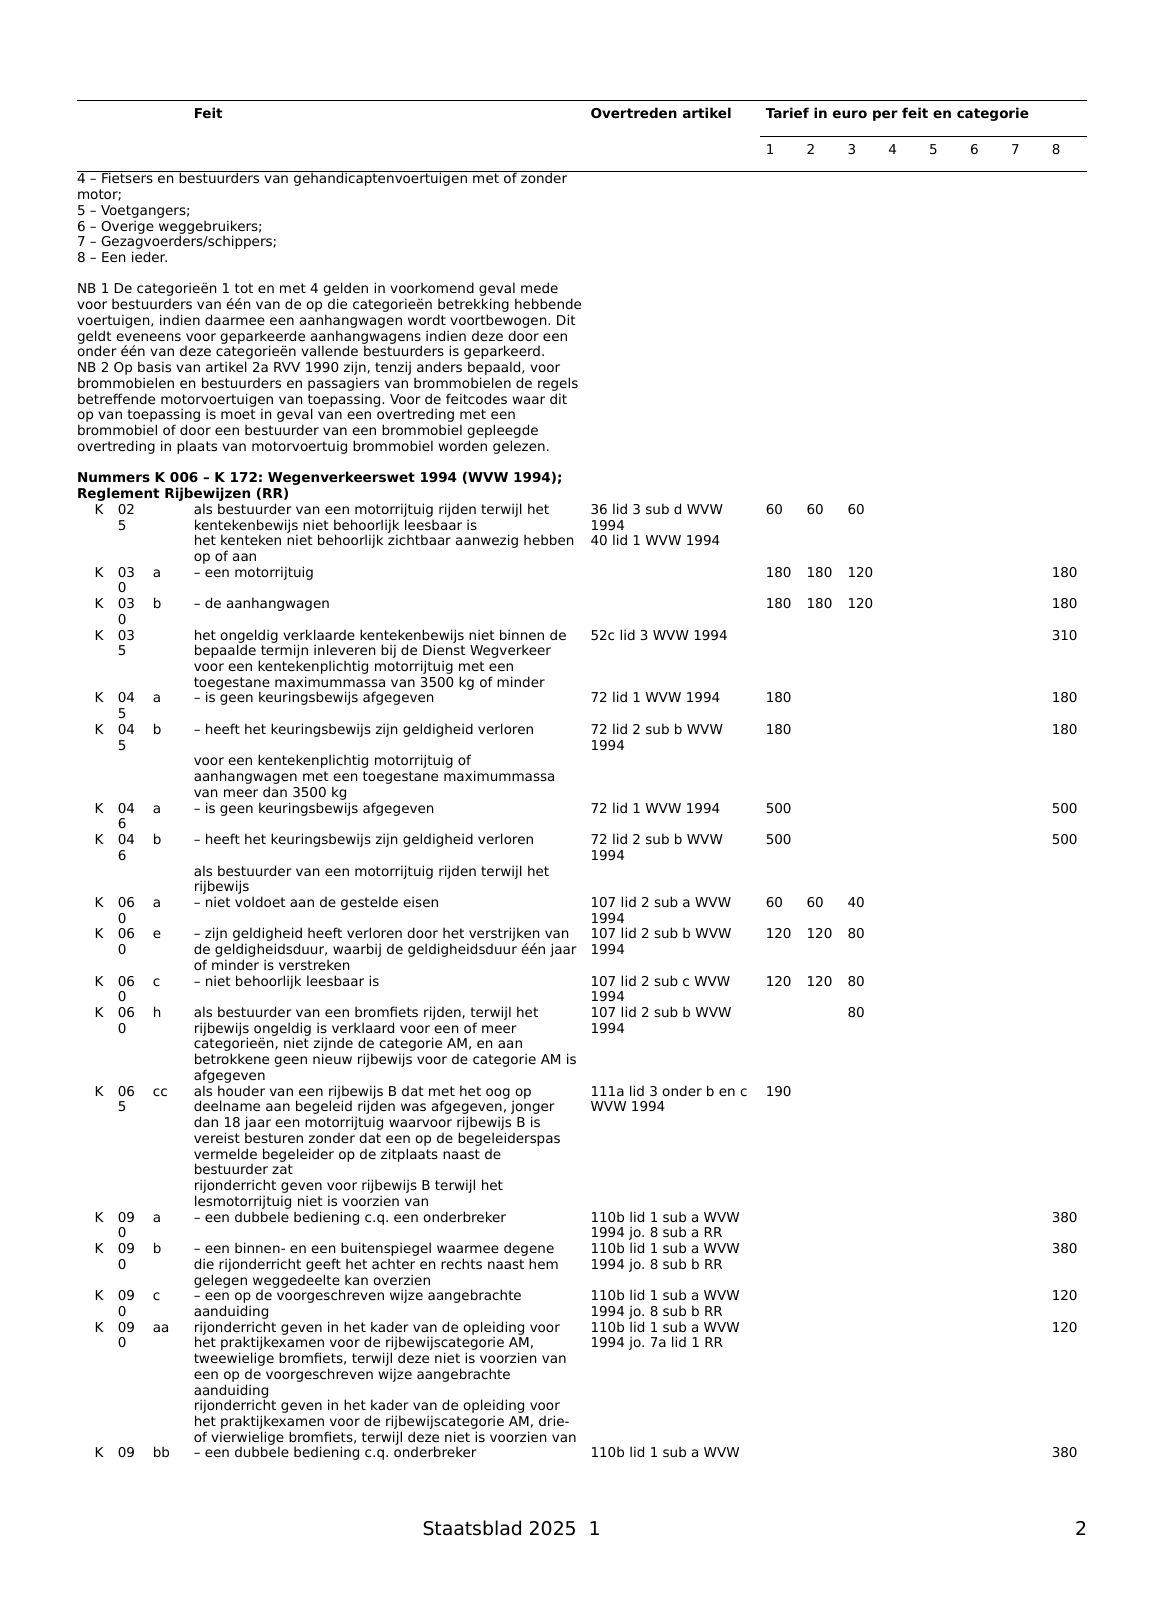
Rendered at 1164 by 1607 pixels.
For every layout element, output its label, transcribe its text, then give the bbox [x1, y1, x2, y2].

table_cell – een motorrijtuig [188, 565, 584, 596]
table_cell [112, 753, 147, 800]
table_cell [923, 203, 964, 218]
table_cell [147, 1178, 182, 1209]
table_cell [83, 1398, 88, 1445]
table_cell 5 [923, 137, 964, 171]
table_cell [1005, 753, 1046, 800]
table_cell [964, 690, 1005, 722]
table_cell [83, 1320, 88, 1398]
table_cell [182, 1241, 188, 1288]
table_cell [147, 659, 182, 690]
table_cell [882, 800, 923, 832]
table_cell [77, 596, 82, 627]
table_cell [585, 281, 759, 360]
table_cell [760, 1209, 801, 1241]
table_cell [801, 172, 841, 203]
table_cell [760, 1005, 801, 1083]
table_cell [801, 753, 841, 800]
table_cell [964, 234, 1005, 250]
table_cell [801, 628, 841, 659]
table_cell – een dubbele bediening c.q. een onderbreker [188, 1209, 584, 1241]
table_cell [801, 266, 841, 281]
table_cell c [147, 974, 182, 1005]
table_cell [147, 753, 182, 800]
table_cell [801, 1398, 841, 1445]
table_cell [1046, 470, 1087, 502]
table_cell [1046, 360, 1087, 454]
table_cell [1005, 1084, 1046, 1178]
table_cell [882, 1320, 923, 1398]
table_cell [923, 1241, 964, 1288]
table_cell [182, 722, 188, 753]
table_cell [964, 628, 1005, 659]
table_cell [83, 136, 88, 171]
table_cell K [88, 596, 112, 627]
table_cell [882, 533, 923, 564]
table_cell [882, 926, 923, 973]
table_cell [1005, 1005, 1046, 1083]
table_cell K [88, 800, 112, 832]
table_cell [112, 1398, 147, 1445]
table_cell [801, 722, 841, 753]
table_cell [1005, 266, 1046, 281]
table_cell [841, 753, 882, 800]
table_cell 107 lid 2 sub b WVW 1994 [585, 1005, 759, 1083]
table_cell – een binnen- en een buitenspiegel waarmee degene die rijonderricht geeft het achter en rechts naast hem gelegen weggedeelte kan overzien [188, 1241, 584, 1288]
table_cell K [88, 1005, 112, 1083]
table_cell [964, 1320, 1005, 1398]
table_cell [88, 533, 112, 564]
table_cell [182, 863, 188, 895]
table_cell [112, 533, 147, 564]
table_cell [760, 470, 801, 502]
table_cell [964, 203, 1005, 218]
table_cell K [88, 974, 112, 1005]
table_cell [77, 533, 82, 564]
table_cell 72 lid 1 WVW 1994 [585, 800, 759, 832]
table_cell 180 [1046, 565, 1087, 596]
table_cell [841, 690, 882, 722]
table_cell [882, 281, 923, 360]
table_cell [841, 659, 882, 690]
table_cell 4 [882, 137, 923, 171]
table_cell [585, 172, 759, 203]
table_cell [882, 895, 923, 926]
table_cell [1046, 502, 1087, 533]
table_cell [882, 565, 923, 596]
table_cell [1046, 266, 1087, 281]
table_cell 09 [112, 1445, 147, 1470]
table_cell [585, 1398, 759, 1445]
table_cell [841, 281, 882, 360]
table_cell 110b lid 1 sub a WVW 1994 jo. 7a lid 1 RR [585, 1320, 759, 1398]
table_cell 120 [760, 974, 801, 1005]
table_cell [88, 863, 112, 895]
table_cell [964, 502, 1005, 533]
table_cell [964, 454, 1005, 470]
table_cell [83, 863, 88, 895]
table_cell [882, 360, 923, 454]
table_cell 090 [112, 1288, 147, 1319]
table_cell [1046, 895, 1087, 926]
table_cell 60 [760, 502, 801, 533]
table_cell [182, 800, 188, 832]
table_cell [923, 219, 964, 234]
table_cell [760, 1178, 801, 1209]
table_cell [801, 1005, 841, 1083]
table_cell [83, 1288, 88, 1319]
table_cell [801, 1320, 841, 1398]
table_cell 120 [1046, 1320, 1087, 1398]
table_cell [841, 832, 882, 863]
table_cell [760, 753, 801, 800]
table_cell [83, 1241, 88, 1288]
table_cell [801, 250, 841, 266]
table_cell [112, 863, 147, 895]
table_cell [1046, 234, 1087, 250]
table_cell [182, 753, 188, 800]
table_cell [841, 250, 882, 266]
table_cell [1046, 1084, 1087, 1178]
table_cell [923, 800, 964, 832]
table_cell [88, 753, 112, 800]
table_cell 060 [112, 1005, 147, 1083]
table_cell 120 [801, 926, 841, 973]
table_cell [585, 136, 759, 171]
table_cell K [88, 1084, 112, 1178]
table_cell [77, 926, 82, 973]
table_cell [585, 470, 759, 502]
table_cell [923, 454, 964, 470]
table_cell [1005, 203, 1046, 218]
table_cell [182, 596, 188, 627]
table_cell [964, 470, 1005, 502]
table_cell als bestuurder van een motorrijtuig rijden terwijl het rijbewijs [188, 863, 584, 895]
table_cell [77, 266, 584, 281]
table_cell [1005, 281, 1046, 360]
table_cell rijonderricht geven in het kader van de opleiding voor het praktijkexamen voor de rijbewijscategorie AM, tweewielige bromfiets, terwijl deze niet is voorzien van een op de voorgeschreven wijze aangebrachte aanduiding [188, 1320, 584, 1398]
table_cell als houder van een rijbewijs B dat met het oog op deelname aan begeleid rijden was afgegeven, jonger dan 18 jaar een motorrijtuig waarvoor rijbewijs B is vereist besturen zonder dat een op de begeleiderspas vermelde begeleider op de zitplaats naast de bestuurder zat [188, 1084, 584, 1178]
table_cell [964, 219, 1005, 234]
table_cell – een op de voorgeschreven wijze aangebrachte aanduiding [188, 1288, 584, 1319]
table_cell [801, 800, 841, 832]
table_cell 5 – Voetgangers; [77, 203, 584, 218]
table_cell 120 [1046, 1288, 1087, 1319]
table_cell [760, 454, 801, 470]
table_cell [841, 219, 882, 234]
table_cell 120 [841, 565, 882, 596]
table_header [147, 101, 182, 136]
table_cell K [88, 628, 112, 659]
table_cell [182, 565, 188, 596]
table_cell 180 [1046, 722, 1087, 753]
table_cell [1046, 1005, 1087, 1083]
table_cell voor een kentekenplichtig motorrijtuig of aanhangwagen met een toegestane maximummassa van meer dan 3500 kg [188, 753, 584, 800]
table_cell [182, 1398, 188, 1445]
table_cell NB 2 Op basis van artikel 2a RVV 1990 zijn, tenzij anders bepaald, voor brommobielen en bestuurders en passagiers van brommobielen de regels betreffende motorvoertuigen van toepassing. Voor de feitcodes waar dit op van toepassing is moet in geval van een overtreding met een brommobiel of door een bestuurder van een brommobiel gepleegde overtreding in plaats van motorvoertuig brommobiel worden gelezen. [77, 360, 584, 454]
table_cell [923, 863, 964, 895]
table_cell [964, 533, 1005, 564]
table_cell [801, 863, 841, 895]
table_cell [760, 863, 801, 895]
table_cell [801, 281, 841, 360]
table_cell 110b lid 1 sub a WVW 1994 jo. 8 sub b RR [585, 1241, 759, 1288]
table_cell [964, 1445, 1005, 1470]
table_cell 380 [1046, 1445, 1087, 1470]
table_cell [760, 1398, 801, 1445]
table_cell [841, 1084, 882, 1178]
table_cell bb [147, 1445, 182, 1470]
table_cell [83, 832, 88, 863]
table_cell [77, 659, 82, 690]
table_cell als bestuurder van een bromfiets rijden, terwijl het rijbewijs ongeldig is verklaard voor een of meer categorieën, niet zijnde de categorie AM, en aan betrokkene geen nieuw rijbewijs voor de categorie AM is afgegeven [188, 1005, 584, 1083]
table_cell [77, 863, 82, 895]
table_cell K [88, 1445, 112, 1470]
table_cell 180 [760, 690, 801, 722]
table_cell [801, 533, 841, 564]
table_cell K [88, 1241, 112, 1288]
table_cell [964, 1084, 1005, 1178]
table_cell 8 – Een ieder. [77, 250, 584, 266]
table_cell c [147, 1288, 182, 1319]
table_cell [83, 596, 88, 627]
table_cell 500 [1046, 832, 1087, 863]
table_cell 110b lid 1 sub a WVW 1994 jo. 8 sub a RR [585, 1209, 759, 1241]
table_cell [77, 628, 82, 659]
table_header [88, 101, 112, 136]
table_cell [882, 1398, 923, 1445]
table_cell 80 [841, 1005, 882, 1083]
table_cell [923, 1288, 964, 1319]
table_cell [1005, 628, 1046, 659]
table_cell a [147, 895, 182, 926]
table_cell [760, 628, 801, 659]
table_cell [882, 1288, 923, 1319]
table_cell [760, 1241, 801, 1288]
table_cell K [88, 565, 112, 596]
table_cell [585, 454, 759, 470]
table_cell rijonderricht geven voor rijbewijs B terwijl het lesmotorrijtuig niet is voorzien van [188, 1178, 584, 1209]
table_cell [147, 1398, 182, 1445]
table_cell [1046, 1398, 1087, 1445]
table_cell [77, 1005, 82, 1083]
table_cell [1046, 454, 1087, 470]
table_cell [882, 1445, 923, 1470]
table_cell [112, 659, 147, 690]
table_cell 180 [801, 565, 841, 596]
table_cell [923, 1178, 964, 1209]
table_cell [1005, 974, 1046, 1005]
table_cell 025 [112, 502, 147, 533]
table_cell [182, 1209, 188, 1241]
table_cell [923, 1445, 964, 1470]
table_cell 107 lid 2 sub a WVW 1994 [585, 895, 759, 926]
table_cell – is geen keuringsbewijs afgegeven [188, 800, 584, 832]
table_cell [841, 1445, 882, 1470]
table_cell [801, 832, 841, 863]
table_cell [77, 753, 82, 800]
table_cell [182, 1084, 188, 1178]
table_cell [83, 1178, 88, 1209]
table_cell rijonderricht geven in het kader van de opleiding voor het praktijkexamen voor de rijbewijscategorie AM, drie- of vierwielige bromfiets, terwijl deze niet is voorzien van [188, 1398, 584, 1445]
table_cell [1005, 926, 1046, 973]
table_cell h [147, 1005, 182, 1083]
table_cell [841, 266, 882, 281]
table_cell [923, 565, 964, 596]
table_cell [585, 863, 759, 895]
table_cell [77, 800, 82, 832]
table_cell [923, 596, 964, 627]
table_cell [77, 565, 82, 596]
table_cell [147, 863, 182, 895]
table_cell [882, 203, 923, 218]
table_cell [83, 926, 88, 973]
table_cell [77, 974, 82, 1005]
table_cell 310 [1046, 628, 1087, 659]
table_cell [1046, 926, 1087, 973]
table_cell 7 – Gezagvoerders/schippers; [77, 234, 584, 250]
table_cell [923, 250, 964, 266]
table_cell [882, 722, 923, 753]
table_cell [83, 690, 88, 722]
table_cell [923, 690, 964, 722]
table_header Overtreden artikel [585, 101, 759, 136]
table_cell 72 lid 2 sub b WVW 1994 [585, 722, 759, 753]
table_cell – heeft het keuringsbewijs zijn geldigheid verloren [188, 832, 584, 863]
table_cell a [147, 1209, 182, 1241]
table_cell [585, 1178, 759, 1209]
table_cell [801, 690, 841, 722]
table_cell [585, 234, 759, 250]
table_cell [882, 974, 923, 1005]
table_cell [964, 1209, 1005, 1241]
table_cell 120 [801, 974, 841, 1005]
table_cell [841, 628, 882, 659]
table_cell [182, 533, 188, 564]
table_cell [83, 659, 88, 690]
table_cell [801, 1178, 841, 1209]
table_cell [182, 690, 188, 722]
table_cell [1005, 172, 1046, 203]
table_cell [88, 136, 112, 171]
table_cell [801, 234, 841, 250]
table_cell [1005, 596, 1046, 627]
table_cell [585, 219, 759, 234]
table_cell [923, 895, 964, 926]
table_cell [801, 659, 841, 690]
table_cell [801, 1445, 841, 1470]
table_cell [923, 832, 964, 863]
table_cell [801, 1241, 841, 1288]
table_cell [923, 234, 964, 250]
table_cell [841, 360, 882, 454]
table_cell [964, 1178, 1005, 1209]
table_cell [585, 565, 759, 596]
table_cell [760, 203, 801, 218]
table_cell [1046, 203, 1087, 218]
table_cell 40 lid 1 WVW 1994 [585, 533, 759, 564]
table_cell a [147, 800, 182, 832]
table_cell [760, 1445, 801, 1470]
table_cell 030 [112, 596, 147, 627]
table_cell 180 [760, 565, 801, 596]
table_cell 035 [112, 628, 147, 659]
table_cell [923, 533, 964, 564]
table_cell Nummers K 006 – K 172: Wegenverkeerswet 1994 (WVW 1994); Reglement Rijbewijzen (RR) [77, 470, 584, 502]
table_cell [182, 974, 188, 1005]
table_cell [760, 1320, 801, 1398]
table_cell [964, 832, 1005, 863]
table_cell – niet voldoet aan de gestelde eisen [188, 895, 584, 926]
table_cell [83, 753, 88, 800]
table_cell [882, 172, 923, 203]
table_cell aa [147, 1320, 182, 1398]
table_cell [83, 628, 88, 659]
table_cell – is geen keuringsbewijs afgegeven [188, 690, 584, 722]
table_cell K [88, 1320, 112, 1398]
table_cell 180 [760, 722, 801, 753]
table_cell [882, 832, 923, 863]
table_cell [83, 974, 88, 1005]
table_cell 2 [801, 137, 841, 171]
table_cell [1005, 234, 1046, 250]
table_cell [964, 800, 1005, 832]
table_cell [841, 1241, 882, 1288]
table_cell [77, 895, 82, 926]
table_cell [1046, 281, 1087, 360]
table_cell [1046, 659, 1087, 690]
table_cell K [88, 895, 112, 926]
table_cell [83, 722, 88, 753]
table_cell NB 1 De categorieën 1 tot en met 4 gelden in voorkomend geval mede voor bestuurders van één van de op die categorieën betrekking hebbende voertuigen, indien daarmee een aanhangwagen wordt voortbewogen. Dit geldt eveneens voor geparkeerde aanhangwagens indien deze door een onder één van deze categorieën vallende bestuurders is geparkeerd. [77, 281, 584, 360]
table_cell 110b lid 1 sub a WVW [585, 1445, 759, 1470]
table_cell [841, 1288, 882, 1319]
table_cell [1046, 974, 1087, 1005]
table_cell [923, 628, 964, 659]
table_cell K [88, 722, 112, 753]
table_cell 111a lid 3 onder b en c WVW 1994 [585, 1084, 759, 1178]
table_cell voor een kentekenplichtig motorrijtuig met een toegestane maximummassa van 3500 kg of minder [188, 659, 584, 690]
table_cell [77, 1241, 82, 1288]
table_cell [964, 1288, 1005, 1319]
table_cell 6 [964, 137, 1005, 171]
table_cell [923, 926, 964, 973]
table_cell [964, 1005, 1005, 1083]
table_cell [83, 1445, 88, 1470]
table_cell 120 [760, 926, 801, 973]
table_cell [112, 136, 147, 171]
table_cell [841, 172, 882, 203]
table_cell [1005, 832, 1046, 863]
table_cell [882, 596, 923, 627]
table_cell [77, 1445, 82, 1470]
table_cell [760, 219, 801, 234]
table_cell [882, 266, 923, 281]
table_cell 060 [112, 895, 147, 926]
table_cell – een dubbele bediening c.q. onderbreker [188, 1445, 584, 1470]
table_cell 36 lid 3 sub d WVW 1994 [585, 502, 759, 533]
table_cell [841, 203, 882, 218]
table_cell [923, 281, 964, 360]
table_cell [1005, 895, 1046, 926]
table_cell [1005, 565, 1046, 596]
table_cell 046 [112, 800, 147, 832]
table_cell 60 [801, 502, 841, 533]
table_cell b [147, 832, 182, 863]
table_cell 500 [760, 800, 801, 832]
table_cell [760, 360, 801, 454]
table_cell [83, 800, 88, 832]
table_cell [882, 628, 923, 659]
table_cell [923, 502, 964, 533]
table_cell 030 [112, 565, 147, 596]
table_cell [1005, 470, 1046, 502]
table_cell [841, 722, 882, 753]
table_cell 180 [801, 596, 841, 627]
table_cell [882, 234, 923, 250]
table_cell [83, 565, 88, 596]
table_cell 045 [112, 690, 147, 722]
table_cell [1005, 250, 1046, 266]
table_cell [882, 753, 923, 800]
table_cell [83, 1084, 88, 1178]
table_cell [77, 502, 82, 533]
table_cell [923, 659, 964, 690]
table_cell [147, 628, 182, 659]
table_cell [964, 863, 1005, 895]
table_cell [1005, 1445, 1046, 1470]
table_cell [923, 1320, 964, 1398]
table_cell [760, 659, 801, 690]
table_cell [964, 596, 1005, 627]
table_cell [801, 1209, 841, 1241]
table_cell [841, 470, 882, 502]
table_cell [585, 250, 759, 266]
table_cell 107 lid 2 sub b WVW 1994 [585, 926, 759, 973]
table_cell [585, 753, 759, 800]
table_cell 60 [801, 895, 841, 926]
table_cell a [147, 690, 182, 722]
table_cell [841, 234, 882, 250]
table_cell e [147, 926, 182, 973]
table_cell [964, 172, 1005, 203]
table_cell [841, 863, 882, 895]
table_cell 8 [1046, 137, 1087, 171]
table_cell het kenteken niet behoorlijk zichtbaar aanwezig hebben op of aan [188, 533, 584, 564]
table_cell [841, 1178, 882, 1209]
table_cell – zijn geldigheid heeft verloren door het verstrijken van de geldigheidsduur, waarbij de geldigheidsduur één jaar of minder is verstreken [188, 926, 584, 973]
table_cell [882, 1209, 923, 1241]
table_cell [77, 1178, 82, 1209]
table_cell [83, 1005, 88, 1083]
table_cell 3 [841, 137, 882, 171]
table_cell [1005, 690, 1046, 722]
table_cell [77, 136, 82, 171]
table_cell [964, 895, 1005, 926]
table_cell [147, 502, 182, 533]
table_cell [1005, 1178, 1046, 1209]
table_cell 6 – Overige weggebruikers; [77, 219, 584, 234]
table_cell cc [147, 1084, 182, 1178]
table_cell [1046, 863, 1087, 895]
table_cell [964, 266, 1005, 281]
table_cell [882, 659, 923, 690]
table_cell [77, 722, 82, 753]
table_cell [760, 1288, 801, 1319]
table_cell 500 [1046, 800, 1087, 832]
table_cell [801, 360, 841, 454]
table_cell [923, 470, 964, 502]
table_cell [1046, 753, 1087, 800]
table_cell 065 [112, 1084, 147, 1178]
table_cell [841, 1398, 882, 1445]
table_cell [801, 470, 841, 502]
table_cell 060 [112, 974, 147, 1005]
table_cell [964, 753, 1005, 800]
table_cell [182, 659, 188, 690]
table_cell [585, 596, 759, 627]
table_cell 7 [1005, 137, 1046, 171]
table_cell [1046, 250, 1087, 266]
table_cell [801, 454, 841, 470]
table_cell [77, 1398, 82, 1445]
table_cell [83, 895, 88, 926]
table_cell b [147, 596, 182, 627]
table_cell [923, 266, 964, 281]
table_cell [147, 136, 182, 171]
table_cell [882, 1005, 923, 1083]
table_cell [923, 360, 964, 454]
table_cell [964, 659, 1005, 690]
table_cell [1046, 219, 1087, 234]
table_cell [760, 234, 801, 250]
table_cell 1 [760, 137, 801, 171]
table_cell [964, 281, 1005, 360]
table_cell 107 lid 2 sub c WVW 1994 [585, 974, 759, 1005]
table_header [112, 101, 147, 136]
table_cell [923, 1084, 964, 1178]
table_header Tarief in euro per feit en categorie [760, 101, 1087, 136]
table_cell [1005, 1288, 1046, 1319]
table_cell [83, 533, 88, 564]
table_cell [1005, 1320, 1046, 1398]
table_cell 046 [112, 832, 147, 863]
table_cell [1005, 533, 1046, 564]
table_cell [760, 250, 801, 266]
table_cell 060 [112, 926, 147, 973]
table_cell [841, 454, 882, 470]
table_cell [182, 832, 188, 863]
table_cell K [88, 690, 112, 722]
table_cell het ongeldig verklaarde kentekenbewijs niet binnen de bepaalde termijn inleveren bij de Dienst Wegverkeer [188, 628, 584, 659]
table_cell [964, 974, 1005, 1005]
table_cell – de aanhangwagen [188, 596, 584, 627]
table_cell [112, 1178, 147, 1209]
table_header Feit [188, 101, 584, 136]
table_cell [923, 1398, 964, 1445]
table_cell [1005, 1398, 1046, 1445]
table_cell 72 lid 1 WVW 1994 [585, 690, 759, 722]
table_cell [188, 136, 584, 171]
table_cell [841, 800, 882, 832]
table_cell [83, 1209, 88, 1241]
table_header [77, 101, 82, 136]
table_cell – niet behoorlijk leesbaar is [188, 974, 584, 1005]
table_cell [923, 1005, 964, 1083]
table_cell 090 [112, 1241, 147, 1288]
table_cell K [88, 926, 112, 973]
table_cell [77, 1209, 82, 1241]
table_cell [182, 1005, 188, 1083]
table_cell [1005, 360, 1046, 454]
table_cell 72 lid 2 sub b WVW 1994 [585, 832, 759, 863]
table_cell – heeft het keuringsbewijs zijn geldigheid verloren [188, 722, 584, 753]
table_cell [923, 1209, 964, 1241]
table_cell [1005, 659, 1046, 690]
table_cell [923, 753, 964, 800]
table_cell [1005, 722, 1046, 753]
table_cell 120 [841, 596, 882, 627]
table_cell [882, 1178, 923, 1209]
table_cell [182, 1288, 188, 1319]
table_cell [1046, 1178, 1087, 1209]
table_cell [964, 1398, 1005, 1445]
table_cell K [88, 502, 112, 533]
table_cell [1005, 219, 1046, 234]
table_cell [182, 136, 188, 171]
table_cell [77, 1084, 82, 1178]
table_cell [585, 659, 759, 690]
table_cell [77, 454, 584, 470]
table_cell [77, 832, 82, 863]
table_cell [88, 1398, 112, 1445]
table_cell [77, 1320, 82, 1398]
table_cell [841, 533, 882, 564]
table_cell b [147, 722, 182, 753]
table_cell 52c lid 3 WVW 1994 [585, 628, 759, 659]
table_header [83, 101, 88, 136]
table_cell [841, 1320, 882, 1398]
table_cell [964, 360, 1005, 454]
table_cell [882, 502, 923, 533]
table_cell [1005, 1209, 1046, 1241]
table_cell [923, 974, 964, 1005]
table_cell 190 [760, 1084, 801, 1178]
table_cell [182, 1320, 188, 1398]
table_cell [882, 863, 923, 895]
table_cell 80 [841, 974, 882, 1005]
table_cell [760, 281, 801, 360]
table_cell 60 [841, 502, 882, 533]
table_cell [83, 502, 88, 533]
table_cell [760, 172, 801, 203]
table_cell b [147, 1241, 182, 1288]
table_cell [882, 1084, 923, 1178]
table_cell [964, 926, 1005, 973]
table_cell [1005, 800, 1046, 832]
table_cell [882, 690, 923, 722]
table_cell [1046, 533, 1087, 564]
table_cell [585, 360, 759, 454]
table_cell [882, 454, 923, 470]
table_cell [1046, 172, 1087, 203]
table_cell 180 [760, 596, 801, 627]
table_cell [882, 1241, 923, 1288]
table_cell [801, 1288, 841, 1319]
table_cell [585, 266, 759, 281]
table_cell a [147, 565, 182, 596]
table_cell [760, 533, 801, 564]
table_cell [182, 1178, 188, 1209]
table_cell [801, 203, 841, 218]
table_cell [964, 250, 1005, 266]
table_cell [882, 470, 923, 502]
table_cell als bestuurder van een motorrijtuig rijden terwijl het kentekenbewijs niet behoorlijk leesbaar is [188, 502, 584, 533]
table_cell 110b lid 1 sub a WVW 1994 jo. 8 sub b RR [585, 1288, 759, 1319]
table_cell 180 [1046, 690, 1087, 722]
table_cell K [88, 1288, 112, 1319]
table_cell [77, 1288, 82, 1319]
table_cell [182, 895, 188, 926]
table_cell 40 [841, 895, 882, 926]
table_cell K [88, 1209, 112, 1241]
table_cell 090 [112, 1209, 147, 1241]
table_cell K [88, 832, 112, 863]
table_cell 380 [1046, 1241, 1087, 1288]
table_cell 80 [841, 926, 882, 973]
table_cell [882, 219, 923, 234]
table_cell [147, 533, 182, 564]
table_cell [1005, 454, 1046, 470]
table_cell 500 [760, 832, 801, 863]
table_cell [964, 1241, 1005, 1288]
table_cell 045 [112, 722, 147, 753]
table_cell [585, 203, 759, 218]
table_cell [182, 1445, 188, 1470]
table_cell [923, 172, 964, 203]
table_cell 60 [760, 895, 801, 926]
table_cell [923, 722, 964, 753]
table_cell 180 [1046, 596, 1087, 627]
table_cell [760, 266, 801, 281]
table_cell [1005, 863, 1046, 895]
table_cell [841, 1209, 882, 1241]
table_cell [182, 628, 188, 659]
table_cell [1005, 1241, 1046, 1288]
table_cell [88, 659, 112, 690]
table_cell [1005, 502, 1046, 533]
table_header [182, 101, 188, 136]
table_cell [882, 250, 923, 266]
table_cell 090 [112, 1320, 147, 1398]
table_cell [801, 1084, 841, 1178]
table_cell [182, 926, 188, 973]
table_cell [182, 502, 188, 533]
table_cell [964, 565, 1005, 596]
table_cell [801, 219, 841, 234]
table_cell [88, 1178, 112, 1209]
table_cell 4 – Fietsers en bestuurders van gehandicaptenvoertuigen met of zonder motor; [77, 172, 584, 203]
table_cell 380 [1046, 1209, 1087, 1241]
table_cell [77, 690, 82, 722]
table_cell [964, 722, 1005, 753]
